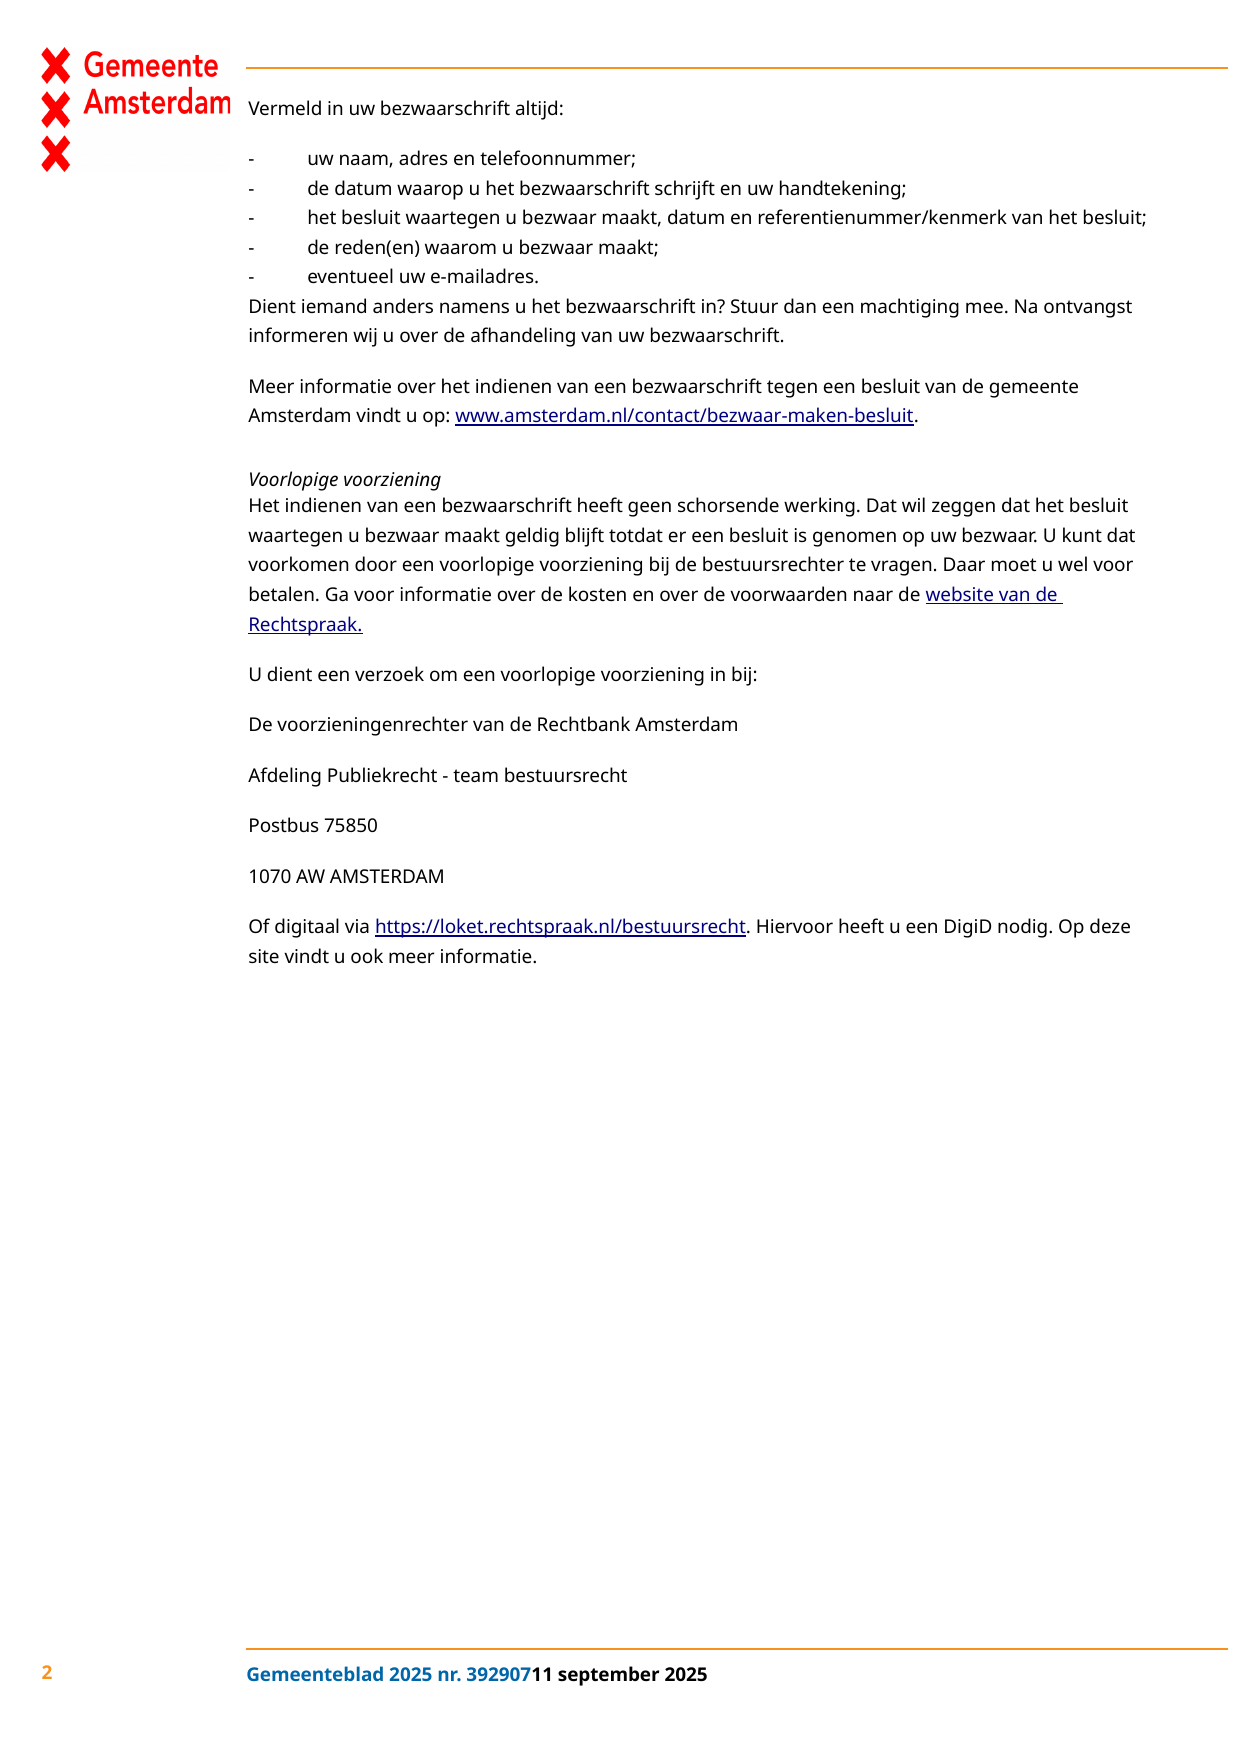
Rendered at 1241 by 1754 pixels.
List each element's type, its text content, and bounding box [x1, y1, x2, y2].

text Vermeld in uw bezwaarschrift altijd: [248, 95, 1152, 121]
text De voorzieningenrechter van de Rechtbank Amsterdam [248, 712, 1152, 737]
text Of digitaal via https://loket.rechtspraak.nl/bestuursrecht. Hiervoor heeft u een DigiD nodig. Op deze site vindt u ook meer informatie. [248, 913, 1152, 968]
text Postbus 75850 [248, 812, 1152, 838]
list eventueel uw e-mailadres. [248, 263, 1152, 289]
text Voorlopige voorziening [248, 467, 1152, 492]
list de reden(en) waarom u bezwaar maakt; [248, 234, 1152, 260]
list het besluit waartegen u bezwaar maakt, datum en referentienummer/kenmerk van het besluit; [248, 204, 1152, 230]
text Afdeling Publiekrecht - team bestuursrecht [248, 762, 1152, 788]
text Het indienen van een bezwaarschrift heeft geen schorsende werking. Dat wil zeggen dat het besluit waartegen u bezwaar maakt geldig blijft totdat er een besluit is genomen op uw bezwaar. U kunt dat voorkomen door een voorlopige voorziening bij de bestuursrechter te vragen. Daar moet u wel voor betalen. Ga voor informatie over de kosten en over de voorwaarden naar de website van de Rechtspraak. [248, 492, 1152, 636]
text Dient iemand anders namens u het bezwaarschrift in? Stuur dan een machtiging mee. Na ontvangst informeren wij u over de afhandeling van uw bezwaarschrift. [248, 293, 1152, 348]
list uw naam, adres en telefoonnummer; [248, 145, 1152, 171]
list de datum waarop u het bezwaarschrift schrijft en uw handtekening; [248, 175, 1152, 201]
text 1070 AW AMSTERDAM [248, 863, 1152, 888]
picture [41, 47, 231, 172]
text U dient een verzoek om een voorlopige voorziening in bij: [248, 661, 1152, 687]
text Meer informatie over het indienen van een bezwaarschrift tegen een besluit van de gemeente Amsterdam vindt u op: www.amsterdam.nl/contact/bezwaar-maken-besluit. [248, 373, 1152, 428]
